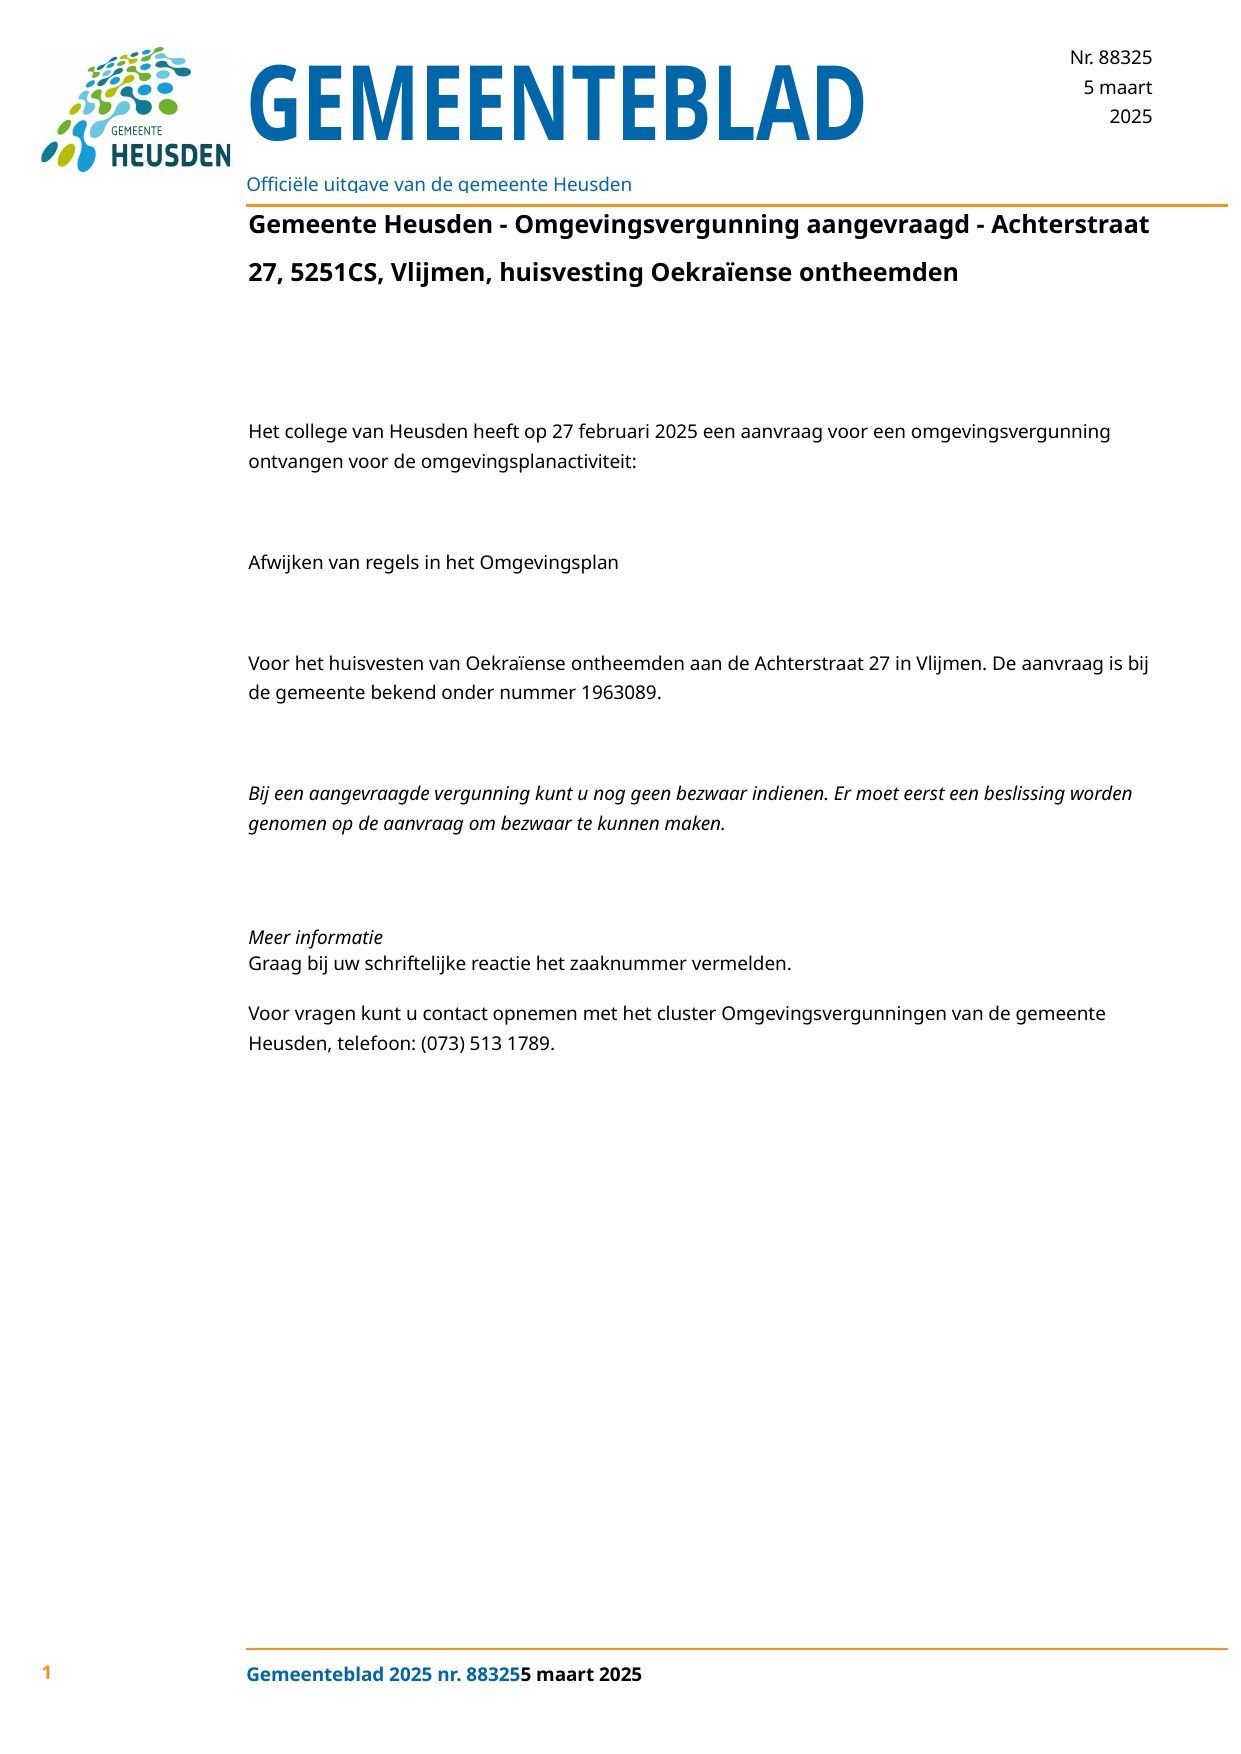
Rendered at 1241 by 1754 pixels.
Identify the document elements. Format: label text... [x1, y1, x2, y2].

text Meer informatie [248, 924, 1152, 950]
text Voor het huisvesten van Oekraïense ontheemden aan de Achterstraat 27 in Vlijmen. De aanvraag is bij de gemeente bekend onder nummer 1963089. [248, 650, 1152, 705]
text Afwijken van regels in het Omgevingsplan [248, 549, 1152, 575]
text Voor vragen kunt u contact opnemen met het cluster Omgevingsvergunningen van de gemeente Heusden, telefoon: (073) 513 1789. [248, 1001, 1152, 1056]
text Het college van Heusden heeft op 27 februari 2025 een aanvraag voor een omgevingsvergunning ontvangen voor de omgevingsplanactiviteit: [248, 419, 1152, 474]
text Gemeente Heusden - Omgevingsvergunning aangevraagd - Achterstraat 27, 5251CS, Vlijmen, huisvesting Oekraïense ontheemden [248, 207, 1152, 288]
text Graag bij uw schriftelijke reactie het zaaknummer vermelden. [248, 950, 1152, 976]
text Bij een aangevraagde vergunning kunt u nog geen bezwaar indienen. Er moet eerst een beslissing worden genomen op de aanvraag om bezwaar te kunnen maken. [248, 780, 1152, 836]
picture [41, 47, 231, 172]
